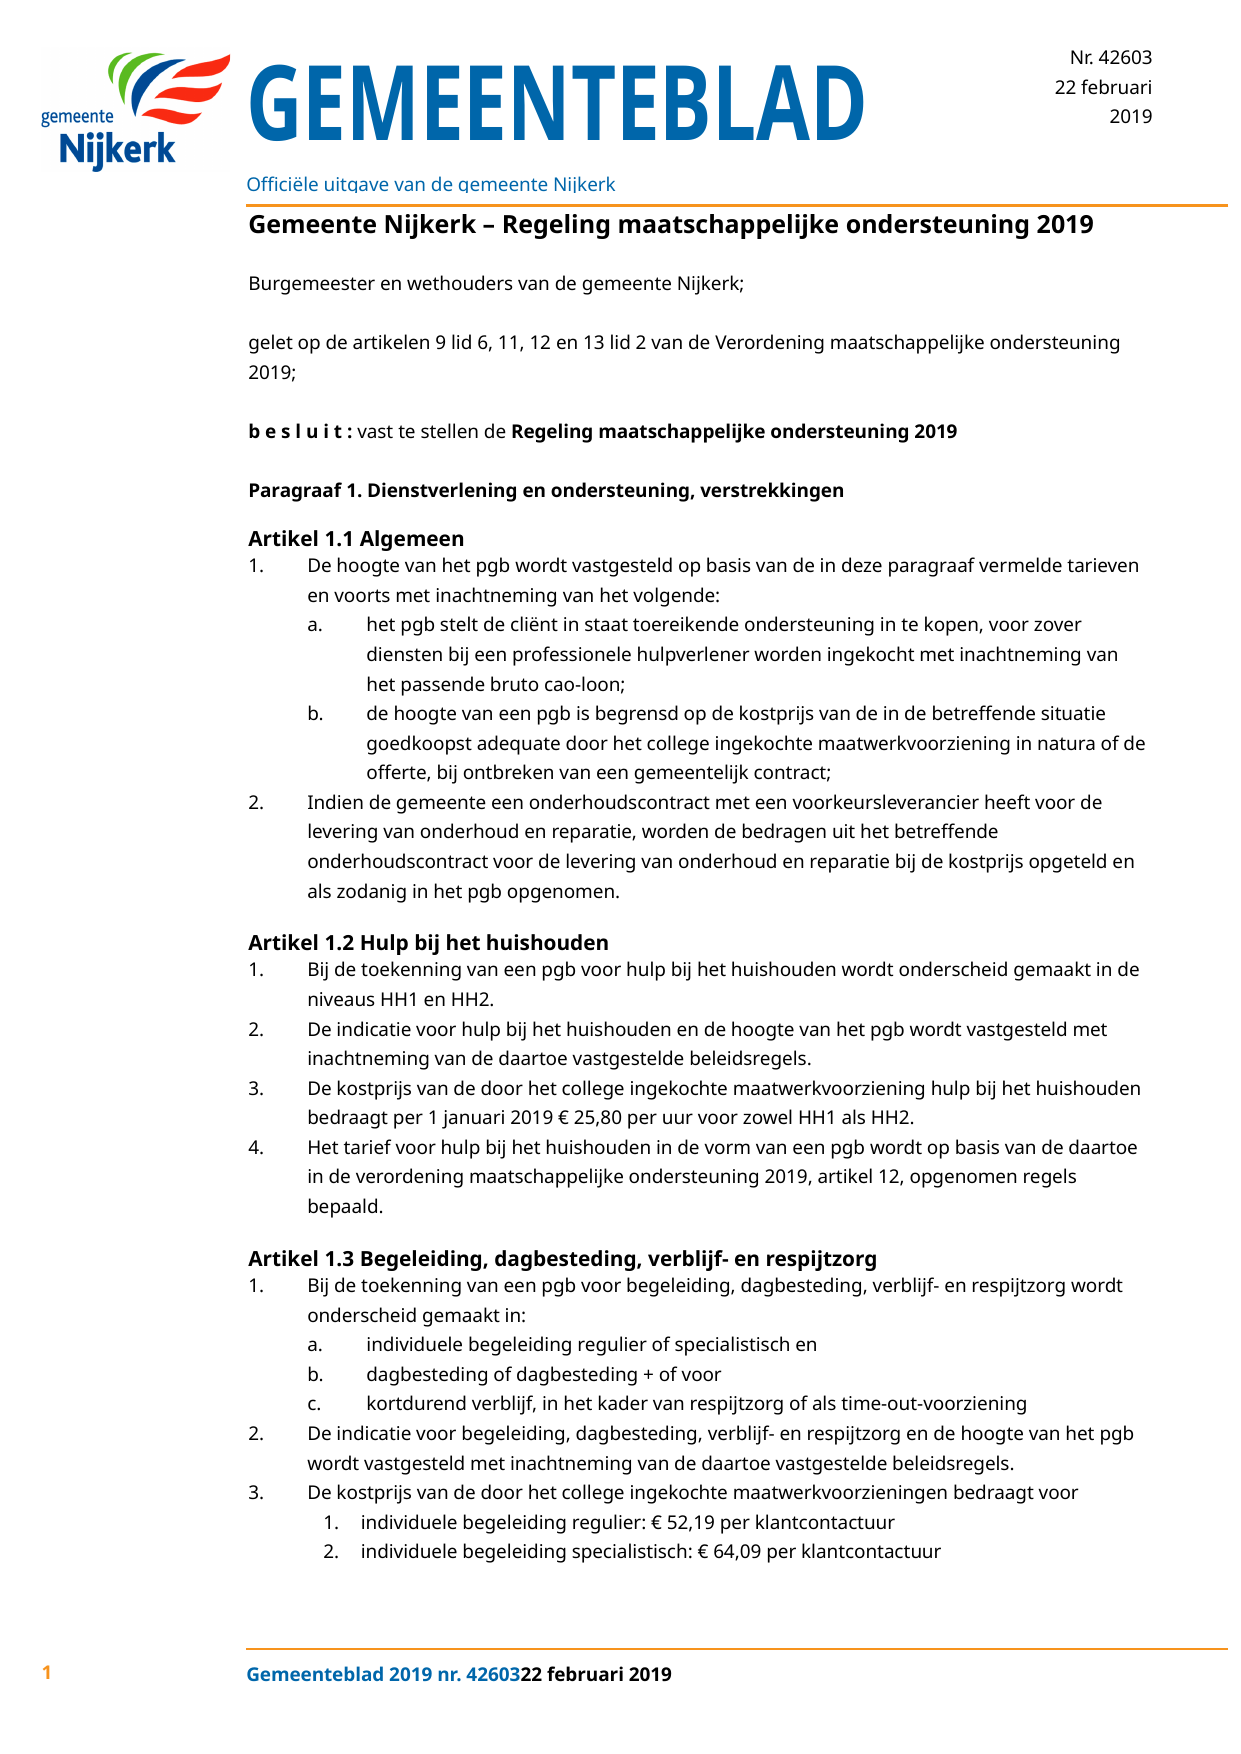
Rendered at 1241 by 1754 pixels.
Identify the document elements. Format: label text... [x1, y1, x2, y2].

list Het tarief voor hulp bij het huishouden in de vorm van een pgb wordt op basis van de daartoe in de verordening maatschappelijke ondersteuning 2019, artikel 12, opgenomen regels bepaald. [248, 1134, 1152, 1219]
text gelet op de artikelen 9 lid 6, 11, 12 en 13 lid 2 van de Verordening maatschappelijke ondersteuning 2019; [248, 329, 1152, 385]
list De kostprijs van de door het college ingekochte maatwerkvoorzieningen bedraagt voor [248, 1479, 1152, 1505]
list Bij de toekenning van een pgb voor hulp bij het huishouden wordt onderscheid gemaakt in de niveaus HH1 en HH2. [248, 957, 1152, 1012]
text Paragraaf 1. Dienstverlening en ondersteuning, verstrekkingen [248, 477, 1152, 503]
list Indien de gemeente een onderhoudscontract met een voorkeursleverancier heeft voor de levering van onderhoud en reparatie, worden de bedragen uit het betreffende onderhoudscontract voor de levering van onderhoud en reparatie bij de kostprijs opgeteld en als zodanig in het pgb opgenomen. [248, 789, 1152, 903]
list individuele begeleiding regulier of specialistisch en [307, 1331, 1152, 1357]
list De indicatie voor begeleiding, dagbesteding, verblijf- en respijtzorg en de hoogte van het pgb wordt vastgesteld met inachtneming van de daartoe vastgestelde beleidsregels. [248, 1420, 1152, 1475]
text b e s l u i t : vast te stellen de Regeling maatschappelijke ondersteuning 2019 [248, 418, 1152, 444]
text Artikel 1.2 Hulp bij het huishouden [248, 928, 1152, 957]
text Gemeente Nijkerk – Regeling maatschappelijke ondersteuning 2019 [248, 207, 1152, 241]
list het pgb stelt de cliënt in staat toereikende ondersteuning in te kopen, voor zover diensten bij een professionele hulpverlener worden ingekocht met inachtneming van het passende bruto cao-loon; [307, 612, 1152, 696]
list de hoogte van een pgb is begrensd op de kostprijs van de in de betreffende situatie goedkoopst adequate door het college ingekochte maatwerkvoorziening in natura of de offerte, bij ontbreken van een gemeentelijk contract; [307, 700, 1152, 785]
picture [41, 47, 231, 172]
list De hoogte van het pgb wordt vastgesteld op basis van de in deze paragraaf vermelde tarieven en voorts met inachtneming van het volgende: [248, 552, 1152, 608]
text Artikel 1.1 Algemeen [248, 524, 1152, 552]
list individuele begeleiding regulier: € 52,19 per klantcontactuur [323, 1509, 1152, 1534]
list Bij de toekenning van een pgb voor begeleiding, dagbesteding, verblijf- en respijtzorg wordt onderscheid gemaakt in: [248, 1272, 1152, 1327]
list kortdurend verblijf, in het kader van respijtzorg of als time-out-voorziening [307, 1391, 1152, 1416]
list De indicatie voor hulp bij het huishouden en de hoogte van het pgb wordt vastgesteld met inachtneming van de daartoe vastgestelde beleidsregels. [248, 1016, 1152, 1071]
list dagbesteding of dagbesteding + of voor [307, 1361, 1152, 1387]
text Artikel 1.3 Begeleiding, dagbesteding, verblijf- en respijtzorg [248, 1244, 1152, 1272]
text Burgemeester en wethouders van de gemeente Nijkerk; [248, 270, 1152, 296]
list De kostprijs van de door het college ingekochte maatwerkvoorziening hulp bij het huishouden bedraagt per 1 januari 2019 € 25,80 per uur voor zowel HH1 als HH2. [248, 1075, 1152, 1130]
list individuele begeleiding specialistisch: € 64,09 per klantcontactuur [323, 1538, 1152, 1564]
